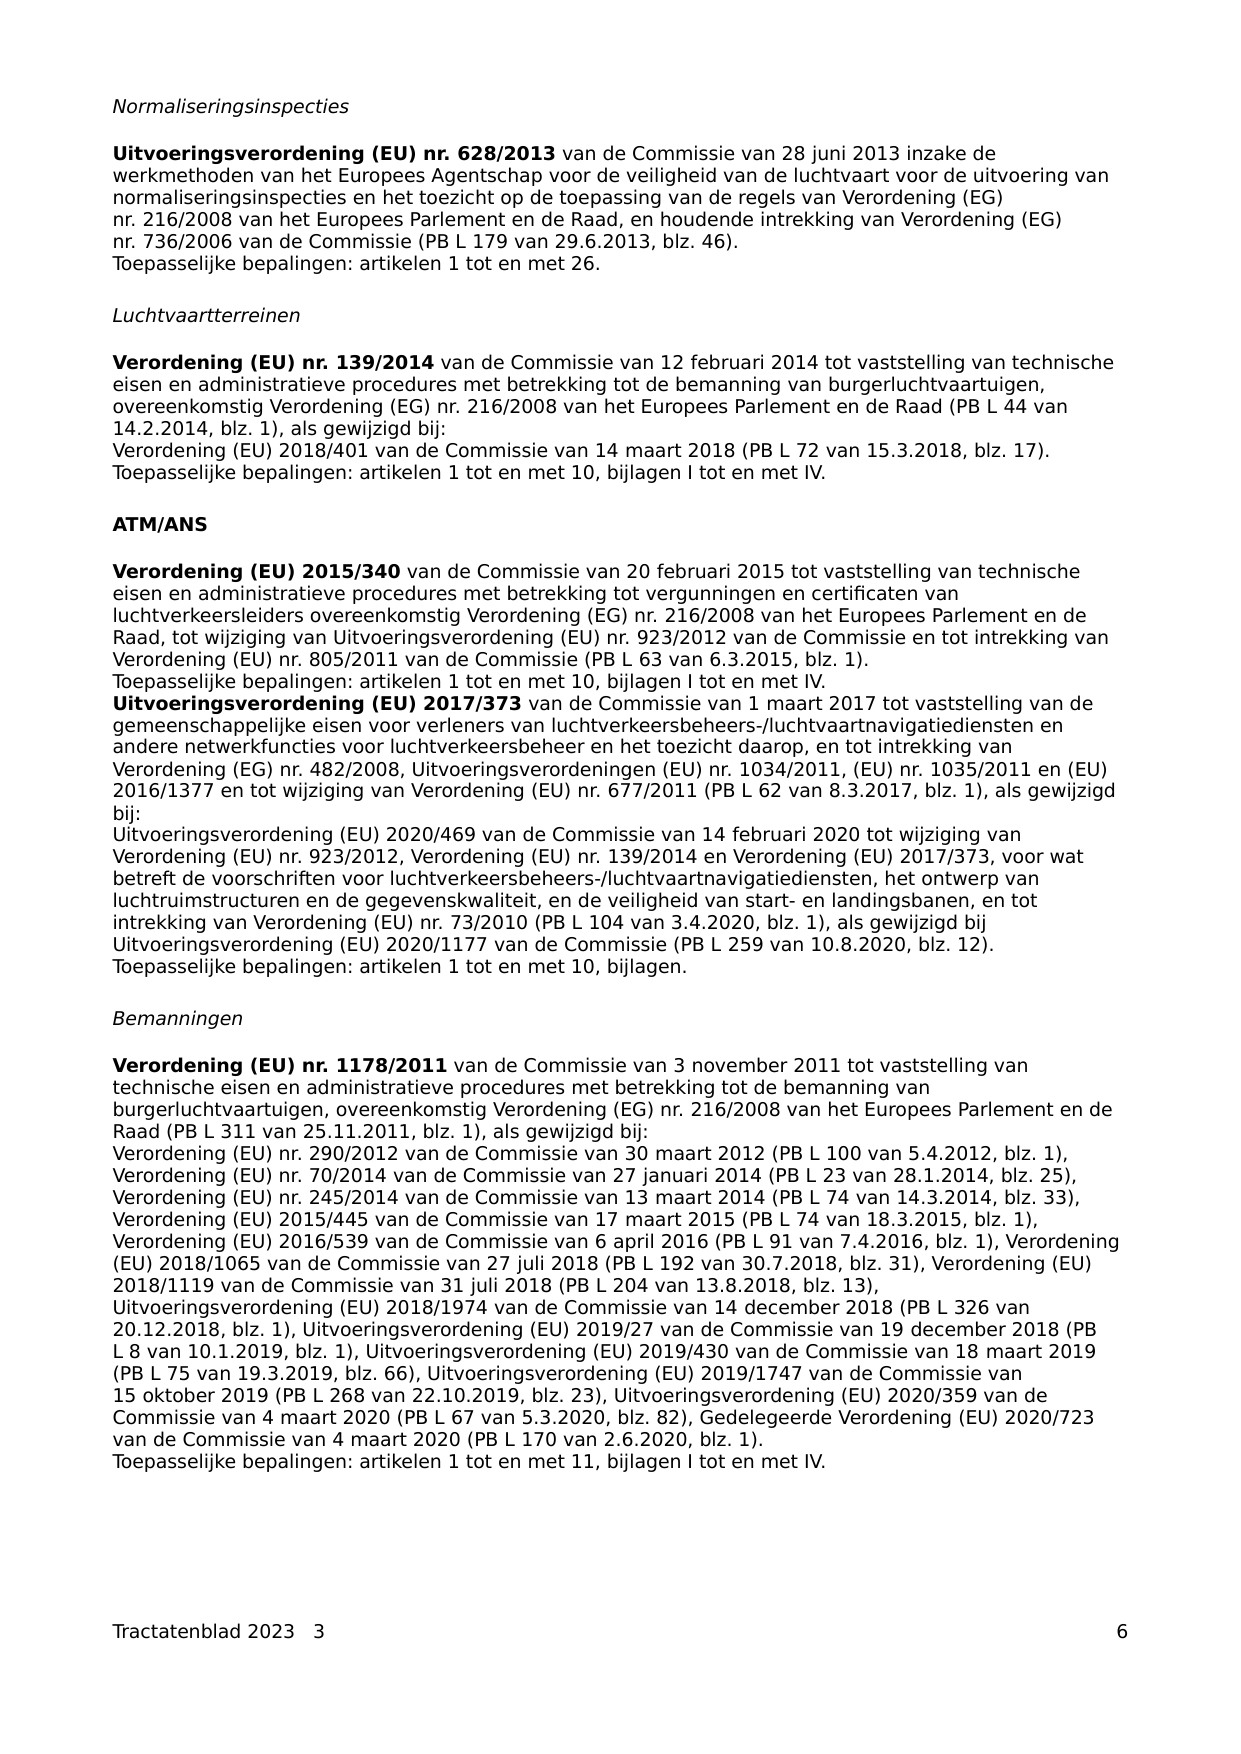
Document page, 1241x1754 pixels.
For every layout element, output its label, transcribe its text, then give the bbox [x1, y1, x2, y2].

text Verordening (EU) nr. 139/2014 van de Commissie van 12 februari 2014 tot vaststelling van technische eisen en administratieve procedures met betrekking tot de bemanning van burgerluchtvaartuigen, overeenkomstig Verordening (EG) nr. 216/2008 van het Europees Parlement en de Raad (PB L 44 van 14.2.2014, blz. 1), als gewijzigd bij: [112, 352, 1128, 440]
text Toepasselijke bepalingen: artikelen 1 tot en met 10, bijlagen. [112, 956, 1128, 978]
subtitle Normaliseringsinspecties [112, 96, 1128, 118]
text Verordening (EU) 2015/340 van de Commissie van 20 februari 2015 tot vaststelling van technische eisen en administratieve procedures met betrekking tot vergunningen en certificaten van luchtverkeersleiders overeenkomstig Verordening (EG) nr. 216/2008 van het Europees Parlement en de Raad, tot wijziging van Uitvoeringsverordening (EU) nr. 923/2012 van de Commissie en tot intrekking van Verordening (EU) nr. 805/2011 van de Commissie (PB L 63 van 6.3.2015, blz. 1). [112, 561, 1128, 671]
text Uitvoeringsverordening (EU) nr. 628/2013 van de Commissie van 28 juni 2013 inzake de werkmethoden van het Europees Agentschap voor de veiligheid van de luchtvaart voor de uitvoering van normaliseringsinspecties en het toezicht op de toepassing van de regels van Verordening (EG) nr. 216/2008 van het Europees Parlement en de Raad, en houdende intrekking van Verordening (EG) nr. 736/2006 van de Commissie (PB L 179 van 29.6.2013, blz. 46). [112, 143, 1128, 253]
subtitle Bemanningen [112, 1008, 1128, 1030]
text Toepasselijke bepalingen: artikelen 1 tot en met 10, bijlagen I tot en met IV. [112, 671, 1128, 692]
text Toepasselijke bepalingen: artikelen 1 tot en met 11, bijlagen I tot en met IV. [112, 1451, 1128, 1473]
text Toepasselijke bepalingen: artikelen 1 tot en met 10, bijlagen I tot en met IV. [112, 462, 1128, 484]
text Verordening (EU) nr. 1178/2011 van de Commissie van 3 november 2011 tot vaststelling van technische eisen en administratieve procedures met betrekking tot de bemanning van burgerluchtvaartuigen, overeenkomstig Verordening (EG) nr. 216/2008 van het Europees Parlement en de Raad (PB L 311 van 25.11.2011, blz. 1), als gewijzigd bij: [112, 1055, 1128, 1143]
text Uitvoeringsverordening (EU) 2020/469 van de Commissie van 14 februari 2020 tot wijziging van Verordening (EU) nr. 923/2012, Verordening (EU) nr. 139/2014 en Verordening (EU) 2017/373, voor wat betreft de voorschriften voor luchtverkeersbeheers-/luchtvaartnavigatiediensten, het ontwerp van luchtruimstructuren en de gegevenskwaliteit, en de veiligheid van start- en landingsbanen, en tot intrekking van Verordening (EU) nr. 73/2010 (PB L 104 van 3.4.2020, blz. 1), als gewijzigd bij Uitvoeringsverordening (EU) 2020/1177 van de Commissie (PB L 259 van 10.8.2020, blz. 12). [112, 824, 1128, 956]
text Toepasselijke bepalingen: artikelen 1 tot en met 26. [112, 253, 1128, 275]
subtitle Luchtvaartterreinen [112, 305, 1128, 327]
text Verordening (EU) nr. 290/2012 van de Commissie van 30 maart 2012 (PB L 100 van 5.4.2012, blz. 1), Verordening (EU) nr. 70/2014 van de Commissie van 27 januari 2014 (PB L 23 van 28.1.2014, blz. 25), Verordening (EU) nr. 245/2014 van de Commissie van 13 maart 2014 (PB L 74 van 14.3.2014, blz. 33), Verordening (EU) 2015/445 van de Commissie van 17 maart 2015 (PB L 74 van 18.3.2015, blz. 1), Verordening (EU) 2016/539 van de Commissie van 6 april 2016 (PB L 91 van 7.4.2016, blz. 1), Verordening (EU) 2018/1065 van de Commissie van 27 juli 2018 (PB L 192 van 30.7.2018, blz. 31), Verordening (EU) 2018/1119 van de Commissie van 31 juli 2018 (PB L 204 van 13.8.2018, blz. 13), [112, 1143, 1128, 1297]
text Uitvoeringsverordening (EU) 2018/1974 van de Commissie van 14 december 2018 (PB L 326 van 20.12.2018, blz. 1), Uitvoeringsverordening (EU) 2019/27 van de Commissie van 19 december 2018 (PB L 8 van 10.1.2019, blz. 1), Uitvoeringsverordening (EU) 2019/430 van de Commissie van 18 maart 2019 (PB L 75 van 19.3.2019, blz. 66), Uitvoeringsverordening (EU) 2019/1747 van de Commissie van 15 oktober 2019 (PB L 268 van 22.10.2019, blz. 23), Uitvoeringsverordening (EU) 2020/359 van de Commissie van 4 maart 2020 (PB L 67 van 5.3.2020, blz. 82), Gedelegeerde Verordening (EU) 2020/723 van de Commissie van 4 maart 2020 (PB L 170 van 2.6.2020, blz. 1). [112, 1297, 1128, 1451]
text Uitvoeringsverordening (EU) 2017/373 van de Commissie van 1 maart 2017 tot vaststelling van de gemeenschappelijke eisen voor verleners van luchtverkeersbeheers-/luchtvaartnavigatiediensten en andere netwerkfuncties voor luchtverkeersbeheer en het toezicht daarop, en tot intrekking van Verordening (EG) nr. 482/2008, Uitvoeringsverordeningen (EU) nr. 1034/2011, (EU) nr. 1035/2011 en (EU) 2016/1377 en tot wijziging van Verordening (EU) nr. 677/2011 (PB L 62 van 8.3.2017, blz. 1), als gewijzigd bij: [112, 692, 1128, 824]
subtitle ATM/ANS [112, 514, 1128, 536]
text Verordening (EU) 2018/401 van de Commissie van 14 maart 2018 (PB L 72 van 15.3.2018, blz. 17). [112, 440, 1128, 462]
